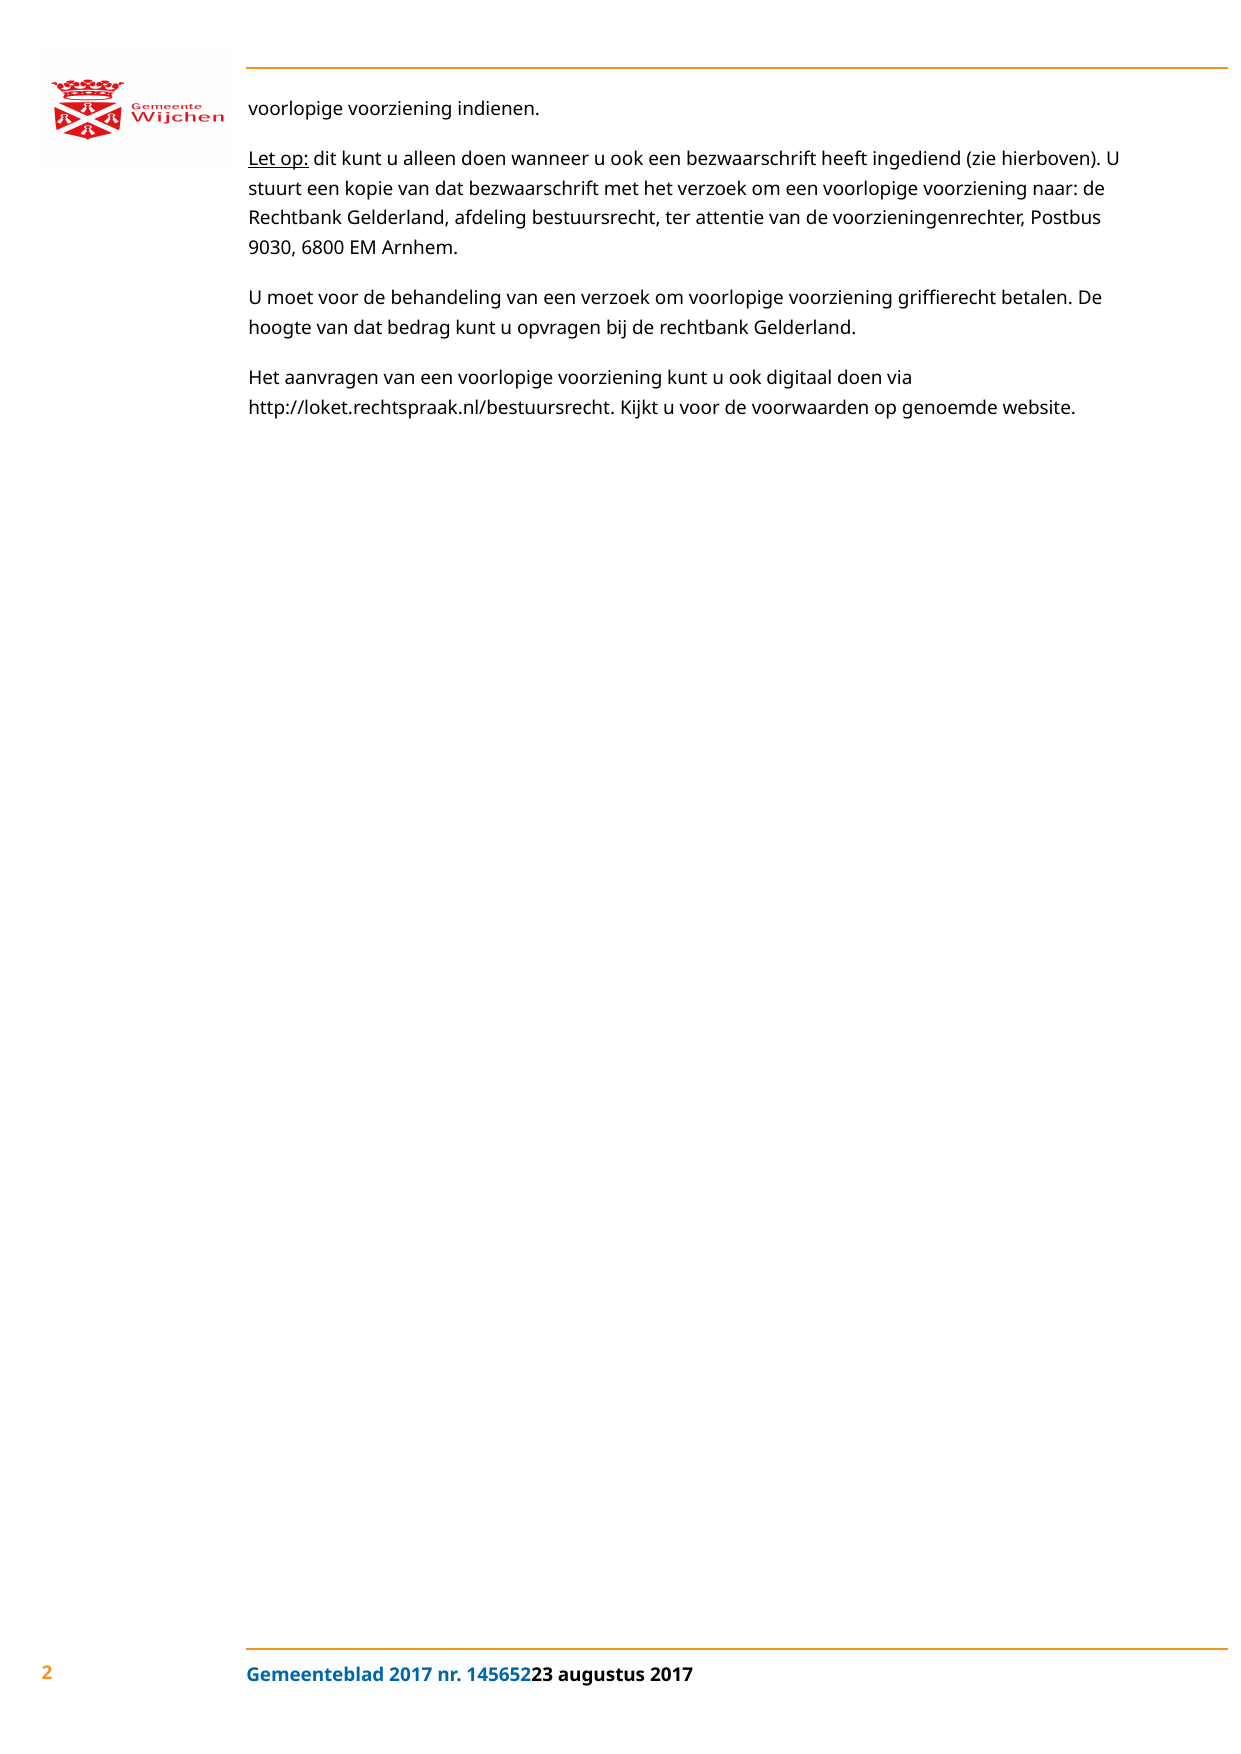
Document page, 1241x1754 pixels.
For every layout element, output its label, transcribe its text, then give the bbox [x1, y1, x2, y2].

text Het aanvragen van een voorlopige voorziening kunt u ook digitaal doen via http://loket.rechtspraak.nl/bestuursrecht. Kijkt u voor de voorwaarden op genoemde website. [248, 364, 1152, 420]
text Let op: dit kunt u alleen doen wanneer u ook een bezwaarschrift heeft ingediend (zie hierboven). U stuurt een kopie van dat bezwaarschrift met het verzoek om een voorlopige voorziening naar: de Rechtbank Gelderland, afdeling bestuursrecht, ter attentie van de voorzieningenrechter, Postbus 9030, 6800 EM Arnhem. [248, 145, 1152, 260]
text U moet voor de behandeling van een verzoek om voorlopige voorziening griffierecht betalen. De hoogte van dat bedrag kunt u opvragen bij de rechtbank Gelderland. [248, 284, 1152, 340]
picture [41, 47, 231, 172]
text voorlopige voorziening indienen. [248, 95, 1152, 121]
